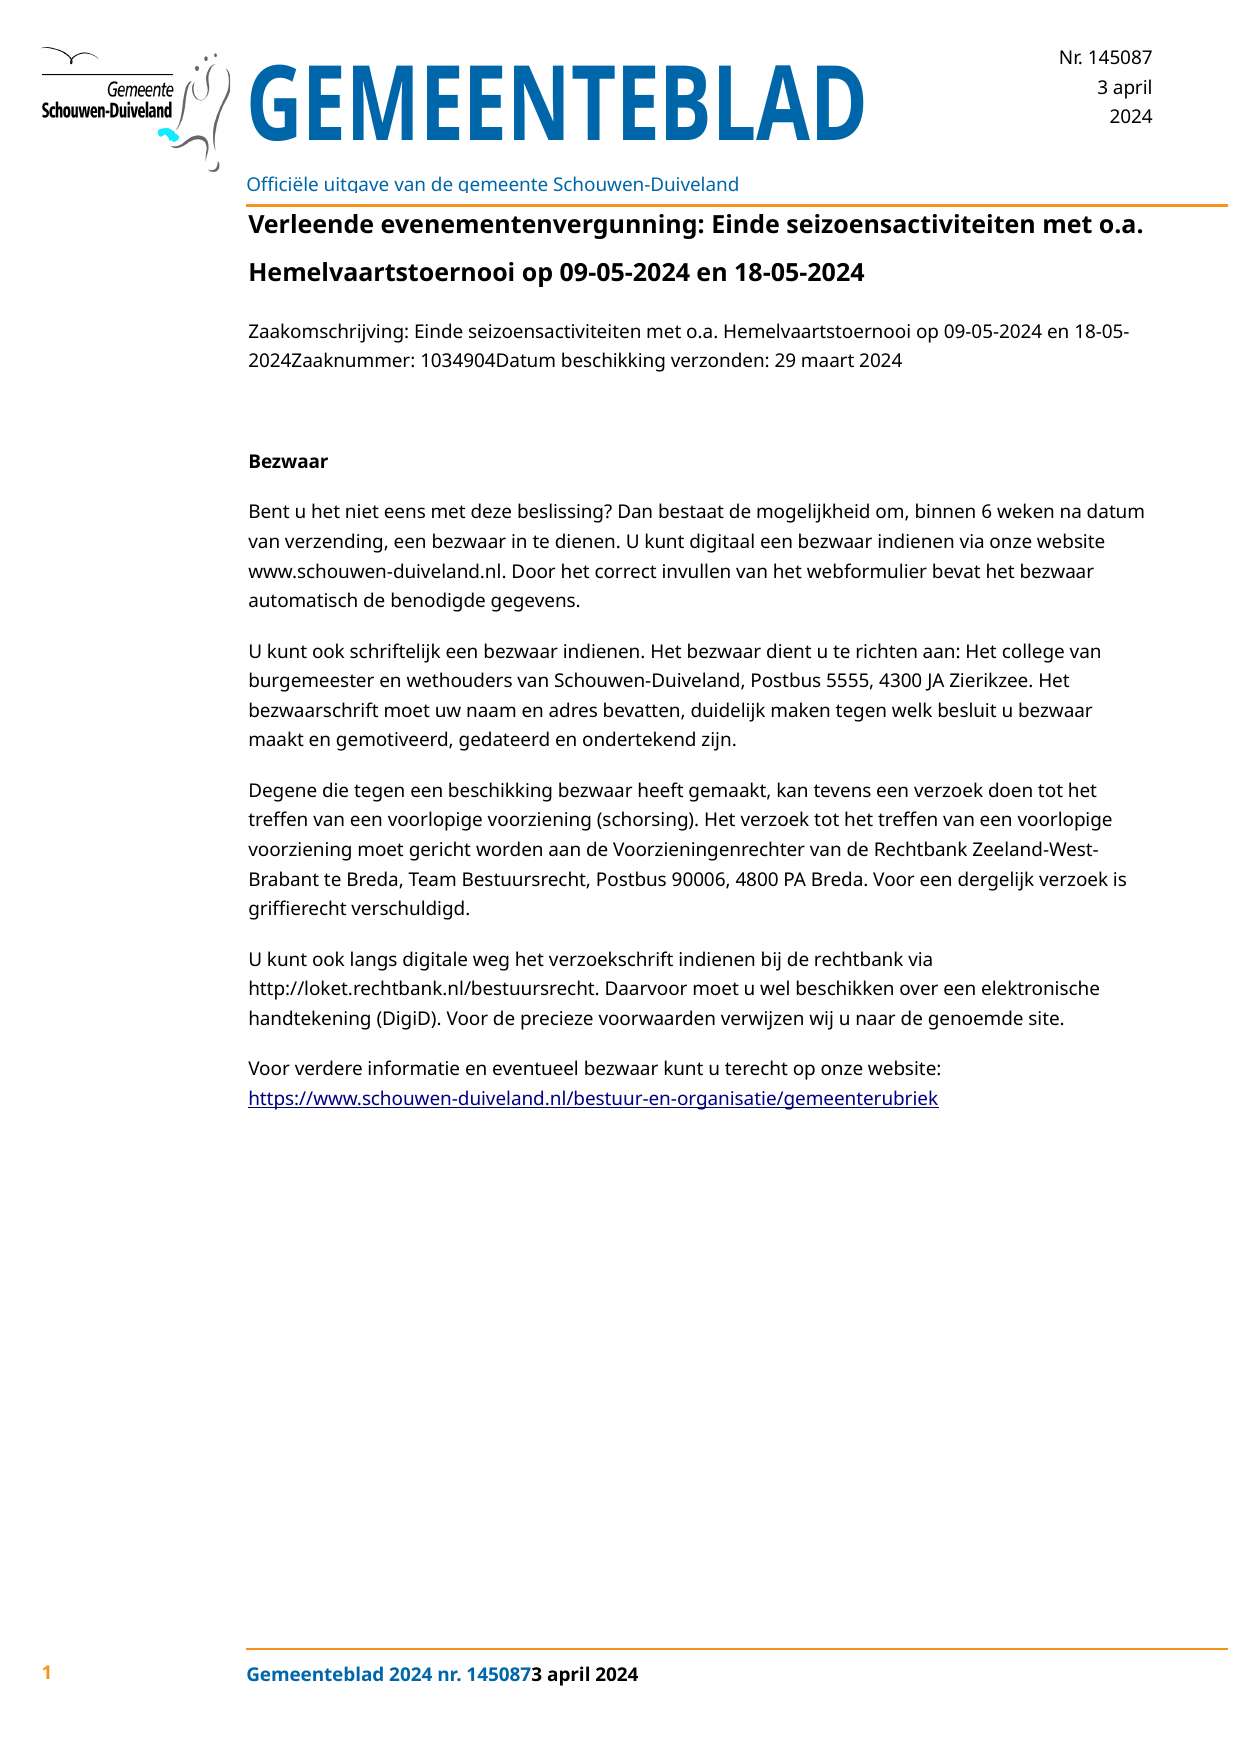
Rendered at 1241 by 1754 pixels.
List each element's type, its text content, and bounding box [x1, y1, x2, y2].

text Degene die tegen een beschikking bezwaar heeft gemaakt, kan tevens een verzoek doen tot het treffen van een voorlopige voorziening (schorsing). Het verzoek tot het treffen van een voorlopige voorziening moet gericht worden aan de Voorzieningenrechter van de Rechtbank Zeeland-West-Brabant te Breda, Team Bestuursrecht, Postbus 90006, 4800 PA Breda. Voor een dergelijk verzoek is griffierecht verschuldigd. [248, 777, 1152, 921]
text U kunt ook schriftelijk een bezwaar indienen. Het bezwaar dient u te richten aan: Het college van burgemeester en wethouders van Schouwen-Duiveland, Postbus 5555, 4300 JA Zierikzee. Het bezwaarschrift moet uw naam en adres bevatten, duidelijk maken tegen welk besluit u bezwaar maakt en gemotiveerd, gedateerd en ondertekend zijn. [248, 638, 1152, 752]
text Verleende evenementenvergunning: Einde seizoensactiviteiten met o.a. Hemelvaartstoernooi op 09-05-2024 en 18-05-2024 [248, 207, 1152, 288]
text Zaakomschrijving: Einde seizoensactiviteiten met o.a. Hemelvaartstoernooi op 09-05-2024 en 18-05-2024Zaaknummer: 1034904Datum beschikking verzonden: 29 maart 2024 [248, 318, 1152, 373]
text U kunt ook langs digitale weg het verzoekschrift indienen bij de rechtbank via http://loket.rechtbank.nl/bestuursrecht. Daarvoor moet u wel beschikken over een elektronische handtekening (DigiD). Voor de precieze voorwaarden verwijzen wij u naar de genoemde site. [248, 946, 1152, 1031]
picture [41, 47, 231, 172]
text Bent u het niet eens met deze beslissing? Dan bestaat de mogelijkheid om, binnen 6 weken na datum van verzending, een bezwaar in te dienen. U kunt digitaal een bezwaar indienen via onze website www.schouwen-duiveland.nl. Door het correct invullen van het webformulier bevat het bezwaar automatisch de benodigde gegevens. [248, 499, 1152, 613]
text Voor verdere informatie en eventueel bezwaar kunt u terecht op onze website: https://www.schouwen-duiveland.nl/bestuur-en-organisatie/gemeenterubriek [248, 1055, 1152, 1111]
text Bezwaar [248, 448, 1152, 474]
